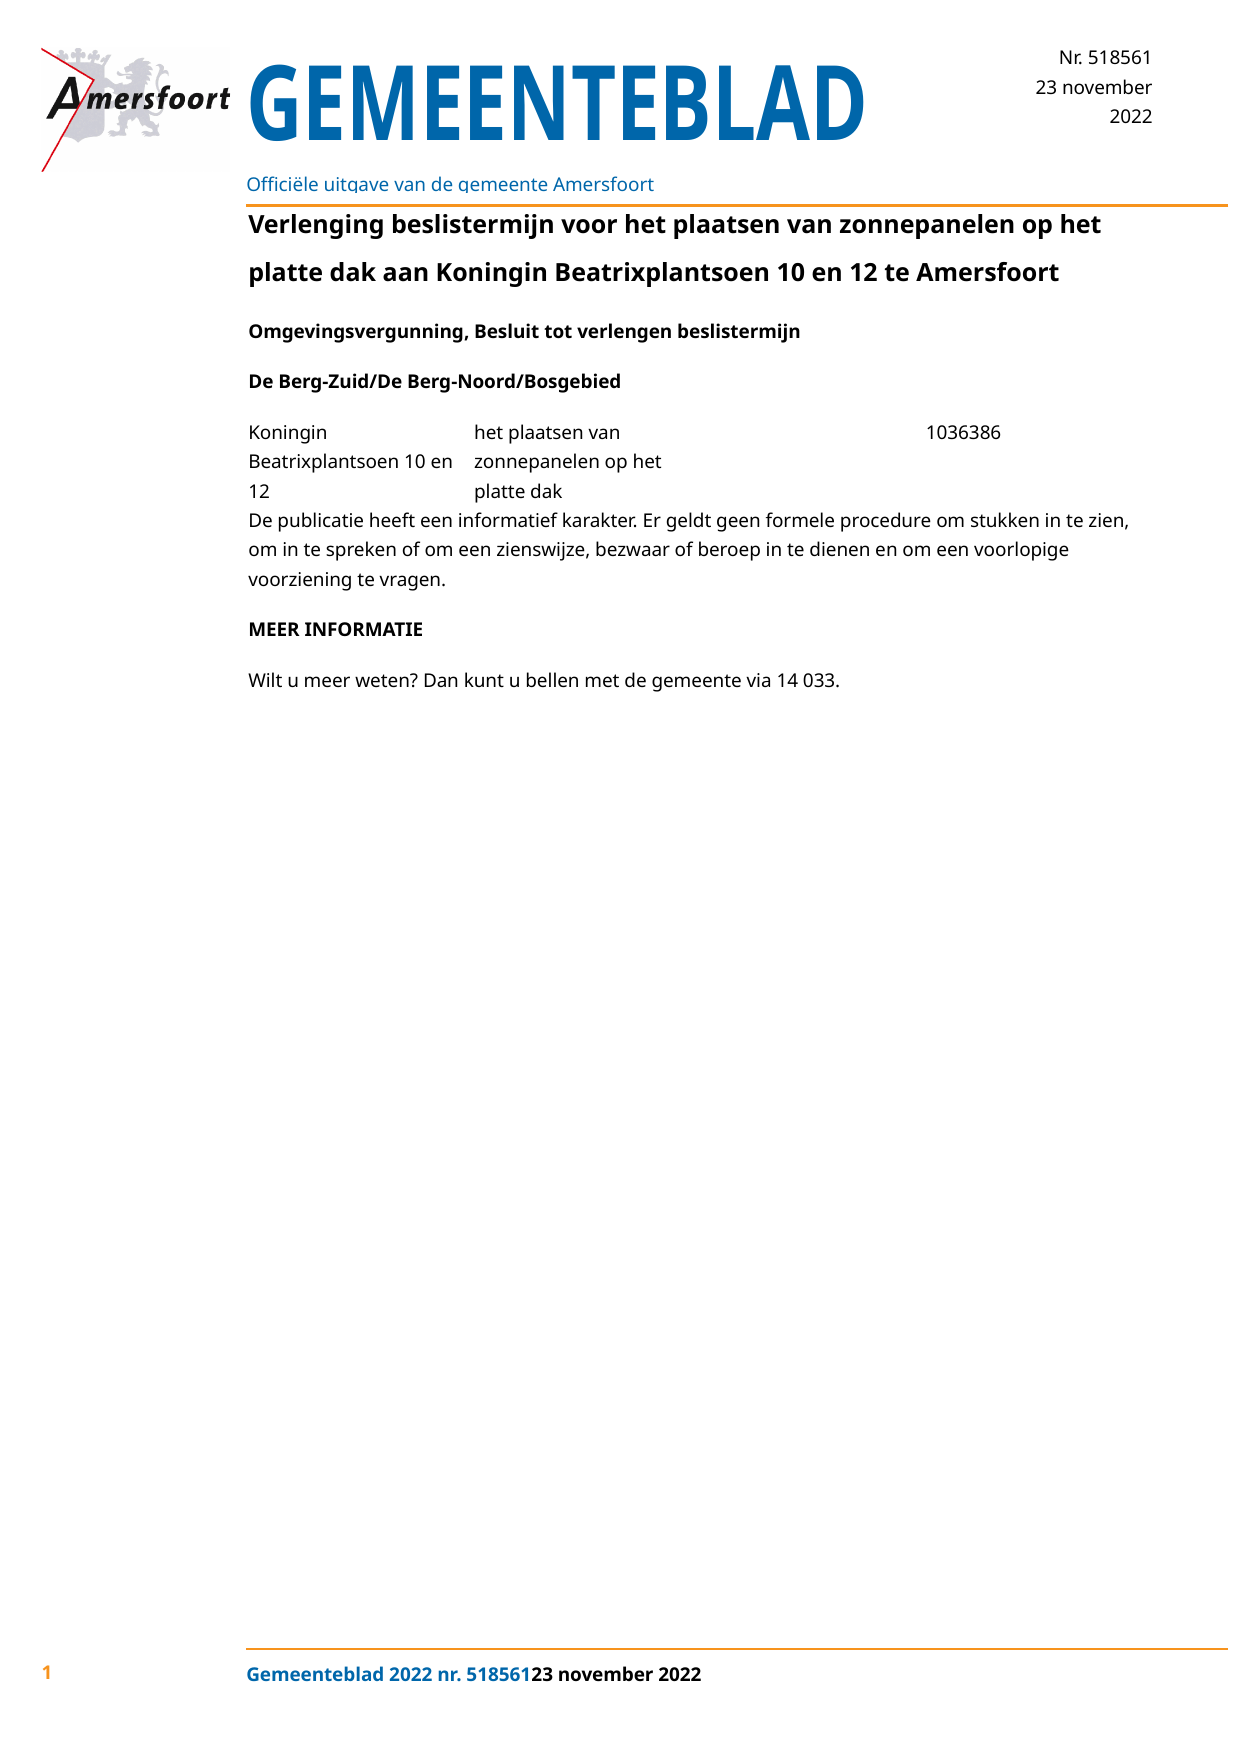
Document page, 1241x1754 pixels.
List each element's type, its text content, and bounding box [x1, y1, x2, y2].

picture [41, 47, 231, 172]
text De publicatie heeft een informatief karakter. Er geldt geen formele procedure om stukken in te zien, om in te spreken of om een zienswijze, bezwaar of beroep in te dienen en om een voorlopige voorziening te vragen. [248, 507, 1152, 592]
table_header Koningin Beatrixplantsoen 10 en 12 [248, 419, 474, 504]
table_header het plaatsen van zonnepanelen op het platte dak [474, 419, 700, 504]
table_header 1036386 [926, 419, 1152, 504]
text De Berg-Zuid/De Berg-Noord/Bosgebied [248, 368, 1152, 394]
table_header [700, 419, 926, 504]
text Verlenging beslistermijn voor het plaatsen van zonnepanelen op het platte dak aan Koningin Beatrixplantsoen 10 en 12 te Amersfoort [248, 207, 1152, 288]
text MEER INFORMATIE [248, 617, 1152, 642]
text Wilt u meer weten? Dan kunt u bellen met de gemeente via 14 033. [248, 667, 1152, 693]
text Omgevingsvergunning, Besluit tot verlengen beslistermijn [248, 318, 1152, 344]
